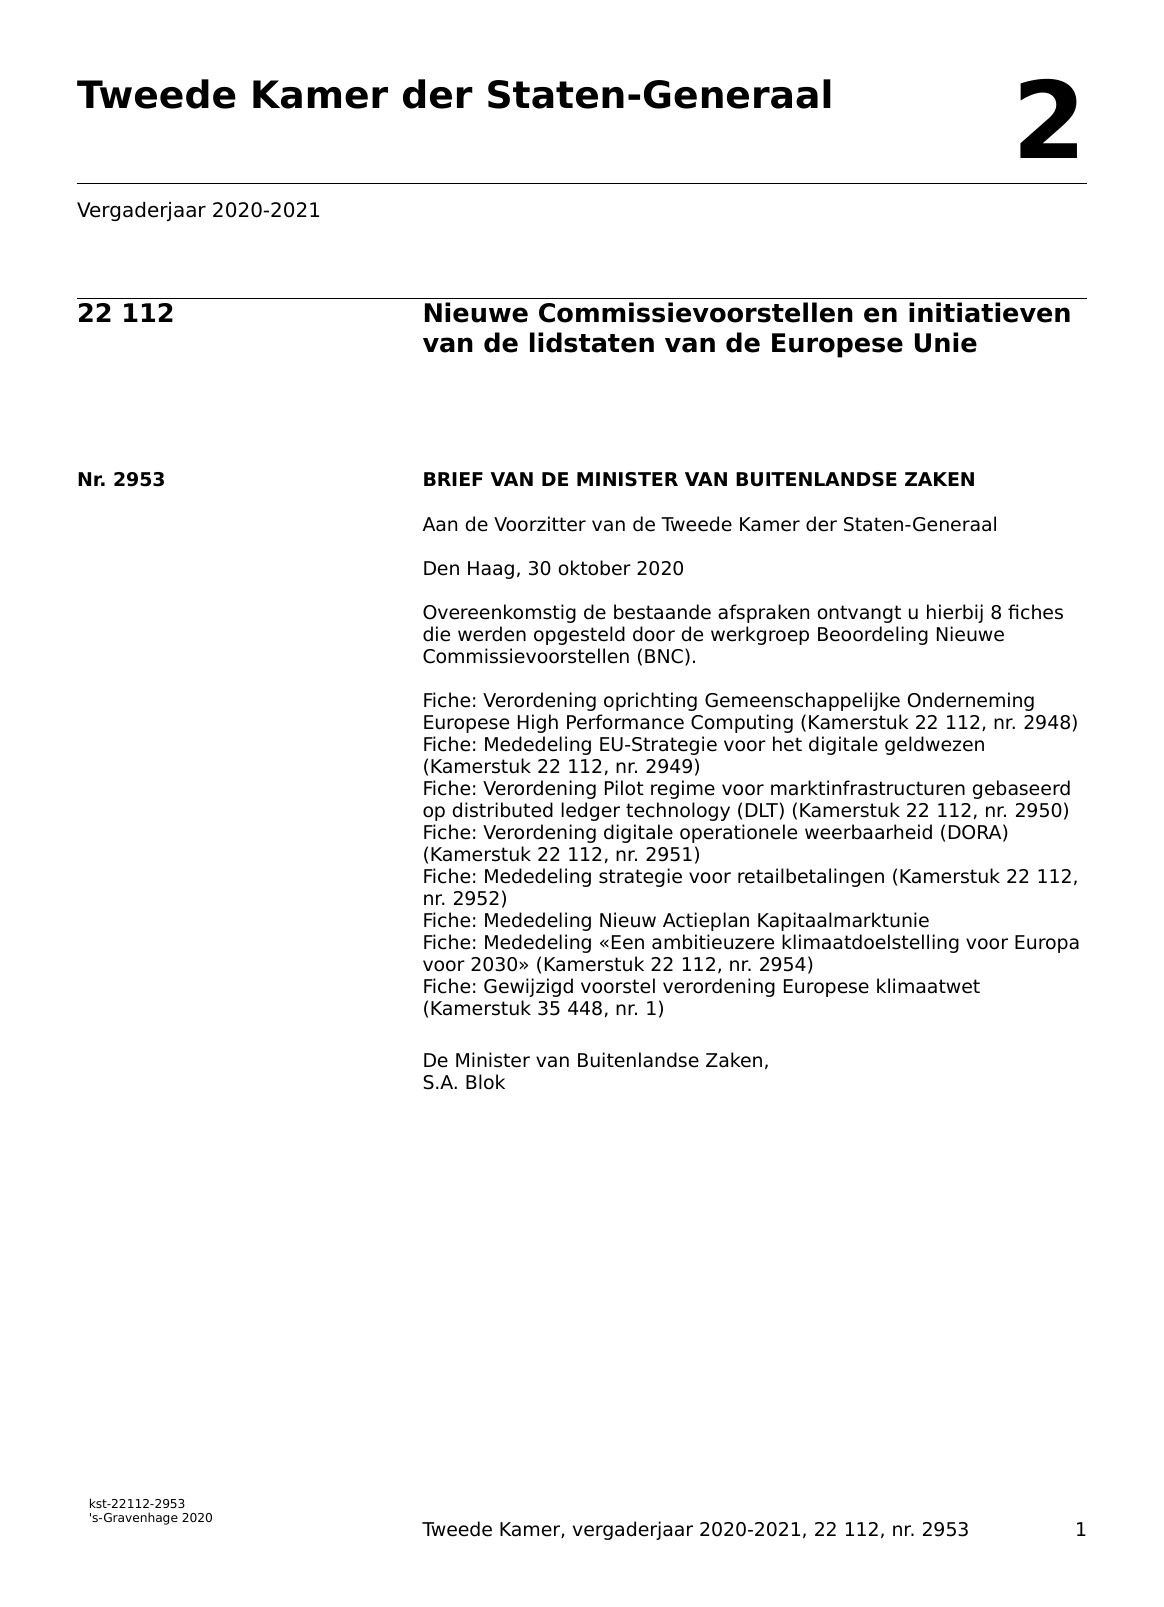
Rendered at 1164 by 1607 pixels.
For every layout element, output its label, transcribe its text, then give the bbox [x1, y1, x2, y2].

text Den Haag, 30 oktober 2020 [422, 558, 1087, 580]
table_header Tweede Kamer der Staten-Generaal [77, 59, 886, 183]
text Fiche: Mededeling EU-Strategie voor het digitale geldwezen (Kamerstuk 22 112, nr. 2949) [422, 734, 1087, 778]
text Fiche: Mededeling strategie voor retailbetalingen (Kamerstuk 22 112, nr. 2952) [422, 866, 1087, 910]
table_cell Vergaderjaar 2020-2021 [77, 184, 1087, 298]
text Fiche: Mededeling Nieuw Actieplan Kapitaalmarktunie [422, 910, 1087, 932]
text Fiche: Mededeling «Een ambitieuzere klimaatdoelstelling voor Europa voor 2030» (Kamerstuk 22 112, nr. 2954) [422, 932, 1087, 976]
text De Minister van Buitenlandse Zaken, S.A. Blok [422, 1050, 1087, 1094]
text Fiche: Verordening digitale operationele weerbaarheid (DORA) (Kamerstuk 22 112, nr. 2951) [422, 822, 1087, 866]
text Fiche: Verordening oprichting Gemeenschappelijke Onderneming Europese High Performance Computing (Kamerstuk 22 112, nr. 2948) [422, 690, 1087, 734]
text 's-Gravenhage 2020 [88, 1511, 323, 1525]
text Fiche: Verordening Pilot regime voor marktinfrastructuren gebaseerd op distributed ledger technology (DLT) (Kamerstuk 22 112, nr. 2950) [422, 778, 1087, 822]
table_header 2 [886, 59, 1087, 183]
text kst-22112-2953 [88, 1497, 323, 1511]
subtitle 22 112 Nieuwe Commissievoorstellen en initiatieven van de lidstaten van de Europese Unie [77, 299, 1087, 358]
subtitle Nr. 2953 BRIEF VAN DE MINISTER VAN BUITENLANDSE ZAKEN [77, 469, 1087, 491]
text Fiche: Gewijzigd voorstel verordening Europese klimaatwet (Kamerstuk 35 448, nr. 1) [422, 976, 1087, 1020]
text Aan de Voorzitter van de Tweede Kamer der Staten-Generaal [422, 513, 1087, 536]
text Overeenkomstig de bestaande afspraken ontvangt u hierbij 8 fiches die werden opgesteld door de werkgroep Beoordeling Nieuwe Commissievoorstellen (BNC). [422, 602, 1087, 668]
